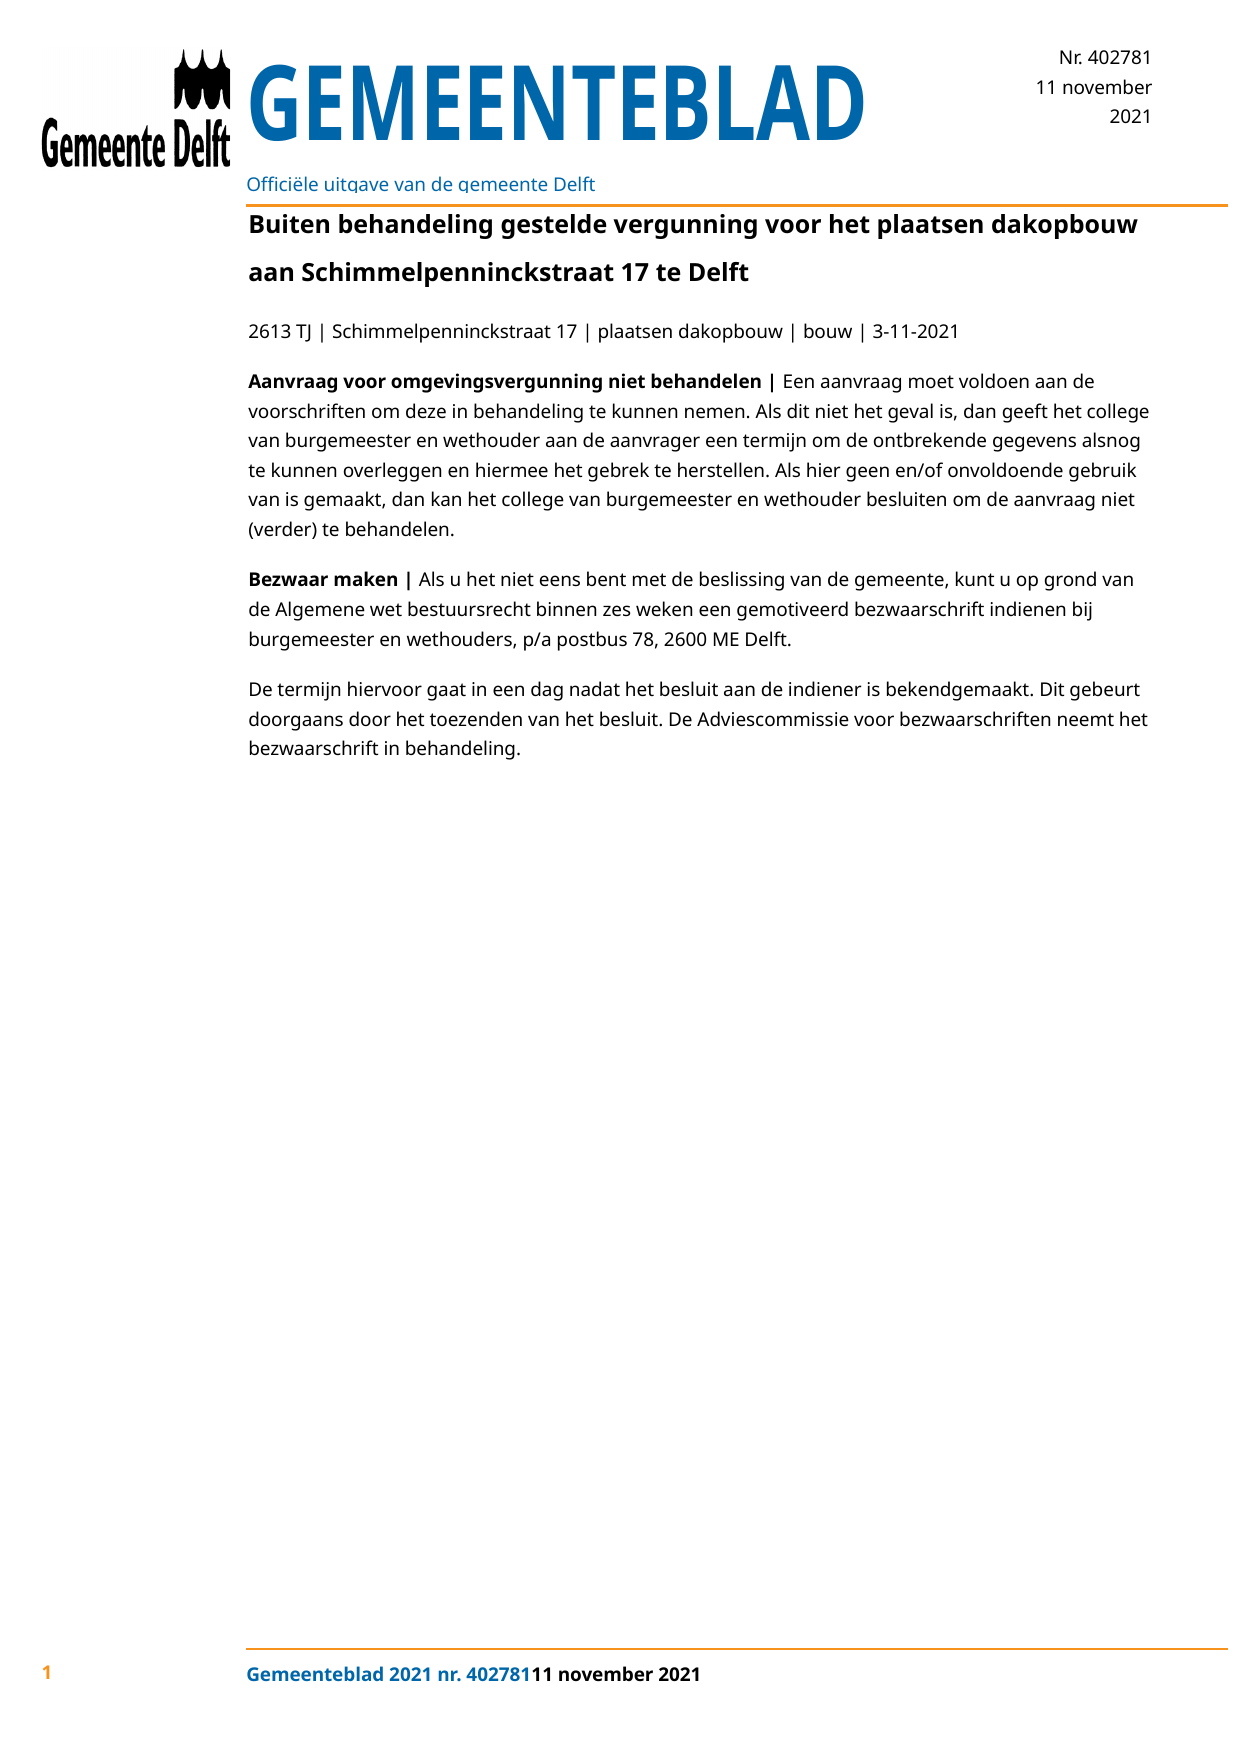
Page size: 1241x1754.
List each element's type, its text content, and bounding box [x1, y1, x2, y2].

text Aanvraag voor omgevingsvergunning niet behandelen | Een aanvraag moet voldoen aan de voorschriften om deze in behandeling te kunnen nemen. Als dit niet het geval is, dan geeft het college van burgemeester en wethouder aan de aanvrager een termijn om de ontbrekende gegevens alsnog te kunnen overleggen en hiermee het gebrek te herstellen. Als hier geen en/of onvoldoende gebruik van is gemaakt, dan kan het college van burgemeester en wethouder besluiten om de aanvraag niet (verder) te behandelen. [248, 368, 1152, 542]
text Buiten behandeling gestelde vergunning voor het plaatsen dakopbouw aan Schimmelpenninckstraat 17 te Delft [248, 207, 1152, 288]
picture [41, 47, 231, 172]
text De termijn hiervoor gaat in een dag nadat het besluit aan de indiener is bekendgemaakt. Dit gebeurt doorgaans door het toezenden van het besluit. De Adviescommissie voor bezwaarschriften neemt het bezwaarschrift in behandeling. [248, 676, 1152, 761]
text 2613 TJ | Schimmelpenninckstraat 17 | plaatsen dakopbouw | bouw | 3-11-2021 [248, 318, 1152, 344]
text Bezwaar maken | Als u het niet eens bent met de beslissing van de gemeente, kunt u op grond van de Algemene wet bestuursrecht binnen zes weken een gemotiveerd bezwaarschrift indienen bij burgemeester en wethouders, p/a postbus 78, 2600 ME Delft. [248, 567, 1152, 652]
